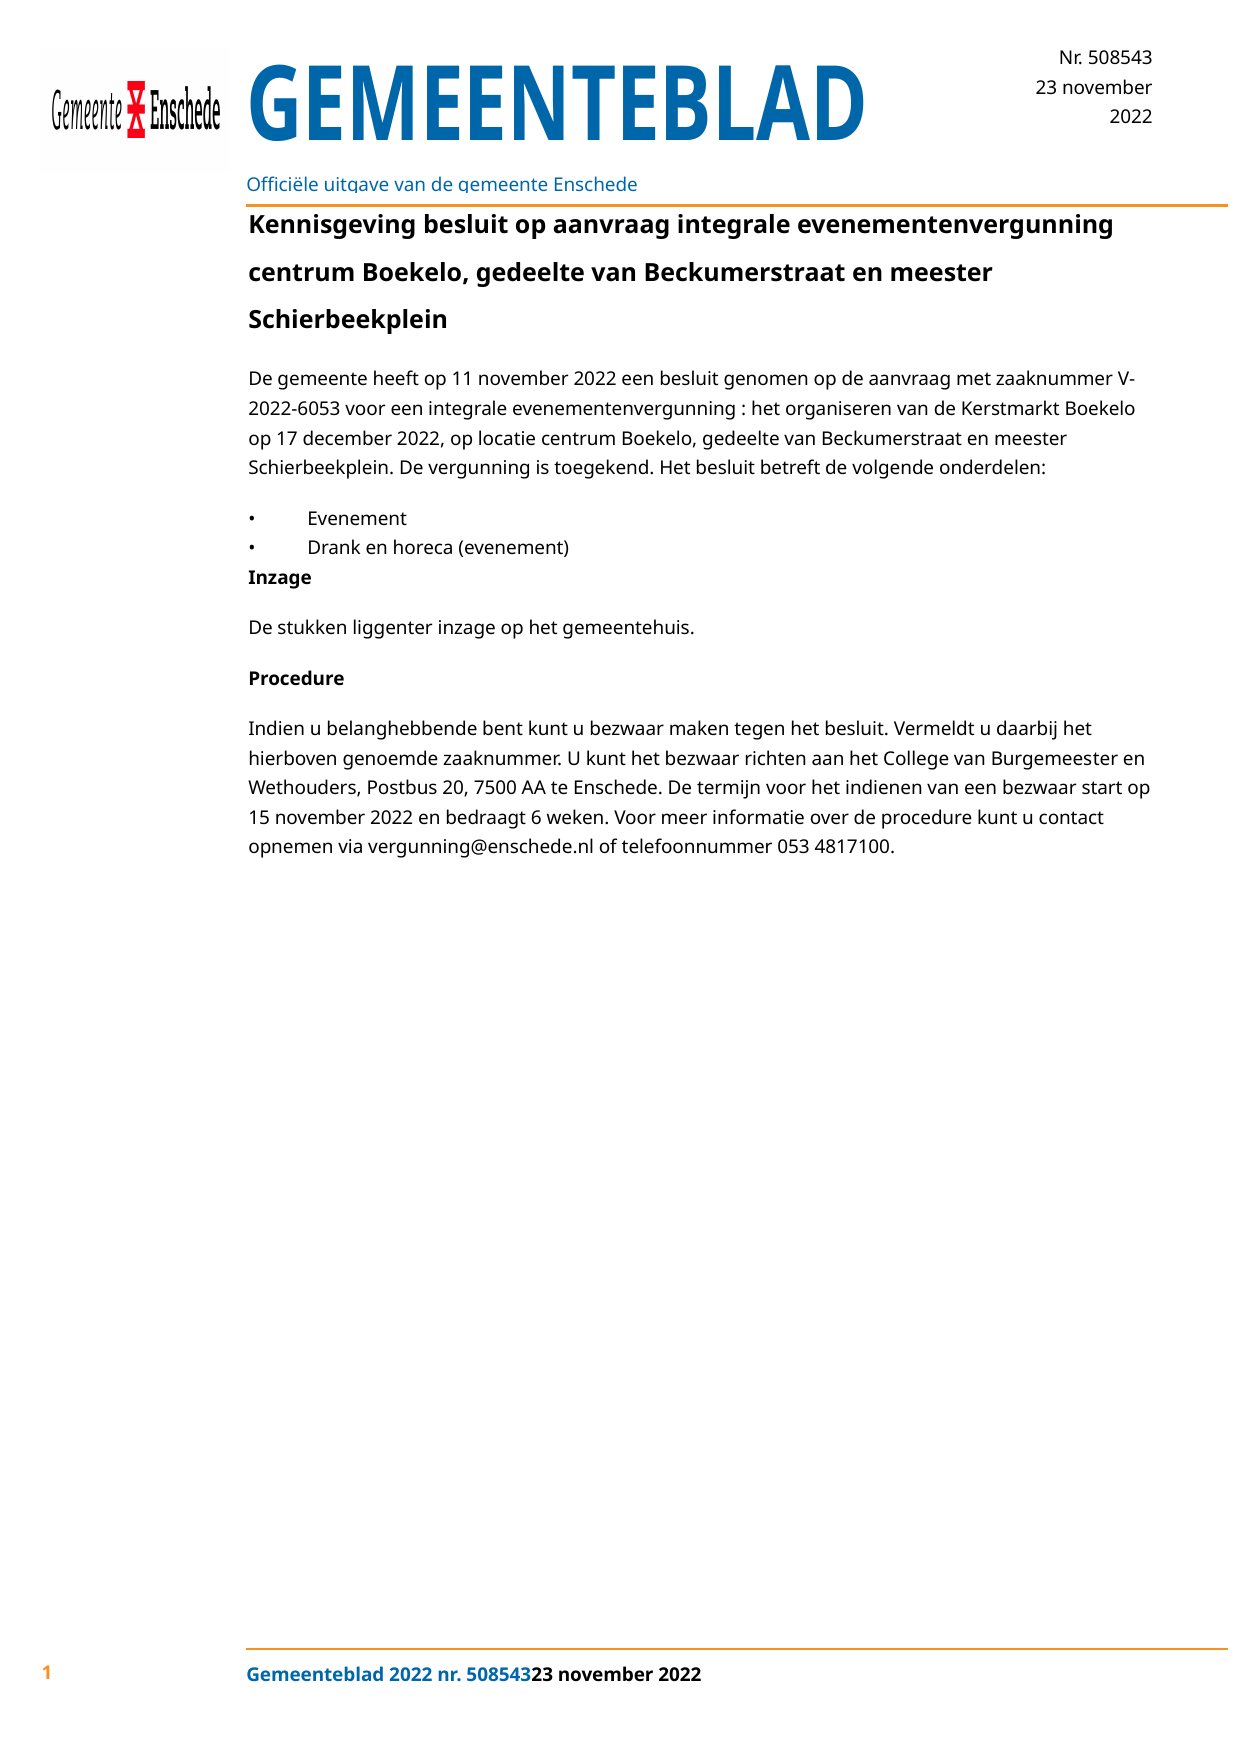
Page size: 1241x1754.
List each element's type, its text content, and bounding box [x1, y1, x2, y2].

text Procedure [248, 665, 1152, 690]
text Indien u belanghebbende bent kunt u bezwaar maken tegen het besluit. Vermeldt u daarbij het hierboven genoemde zaaknummer. U kunt het bezwaar richten aan het College van Burgemees­ter en Wethouders, Postbus 20, 7500 AA te Enschede. De termijn voor het indienen van een bezwaar start op 15 november 2022 en bedraagt 6 weken. Voor meer informatie over de procedure kunt u contact opnemen via vergunning@enschede.nl of telefoonnummer 053 4817100. [248, 715, 1152, 859]
list Drank en horeca (evenement) [248, 534, 1152, 560]
text Inzage [248, 564, 1152, 589]
text Kennisgeving besluit op aanvraag integrale evenementenvergunning centrum Boekelo, gedeelte van Beckumerstraat en meester Schierbeekplein [248, 207, 1152, 336]
text De stukken liggenter inzage op het gemeentehuis. [248, 614, 1152, 640]
picture [41, 47, 231, 172]
text De gemeente heeft op 11 november 2022 een besluit genomen op de aanvraag met zaaknummer V-2022-6053 voor een integrale evenementenvergunning : het organiseren van de Kerstmarkt Boekelo op 17 december 2022, op locatie centrum Boekelo, gedeelte van Beckumerstraat en meester Schierbeekplein. De vergunning is toegekend. Het besluit betreft de volgende onderdelen: [248, 366, 1152, 480]
list Evenement [248, 505, 1152, 530]
